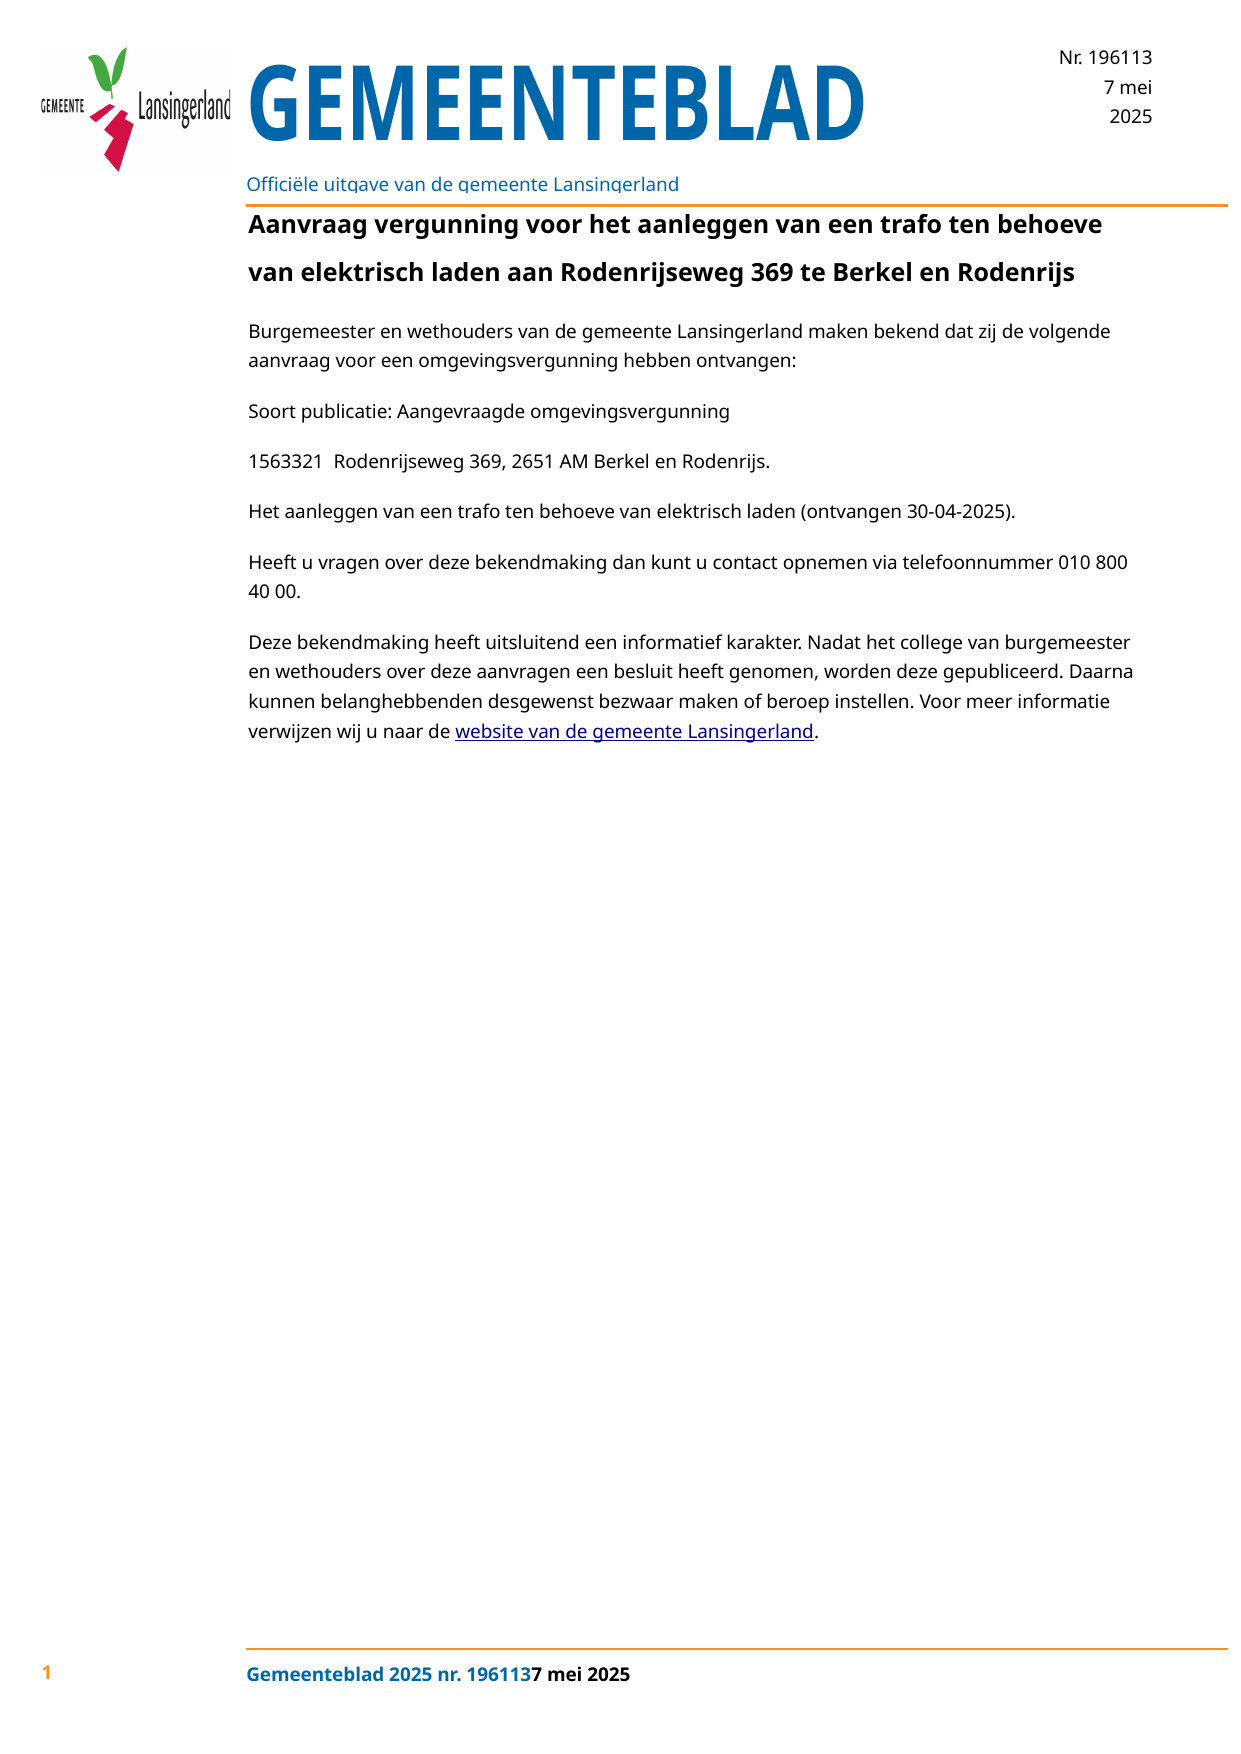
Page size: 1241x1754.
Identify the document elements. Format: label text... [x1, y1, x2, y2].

text Burgemeester en wethouders van de gemeente Lansingerland maken bekend dat zij de volgende aanvraag voor een omgevingsvergunning hebben ontvangen: [248, 318, 1152, 373]
text Het aanleggen van een trafo ten behoeve van elektrisch laden (ontvangen 30-04-2025). [248, 499, 1152, 524]
text 1563321 Rodenrijseweg 369, 2651 AM Berkel en Rodenrijs. [248, 448, 1152, 474]
text Soort publicatie: Aangevraagde omgevingsvergunning [248, 398, 1152, 424]
text Deze bekendmaking heeft uitsluitend een informatief karakter. Nadat het college van burgemeester en wethouders over deze aanvragen een besluit heeft genomen, worden deze gepubliceerd. Daarna kunnen belanghebbenden desgewenst bezwaar maken of beroep instellen. Voor meer informatie verwijzen wij u naar de website van de gemeente Lansingerland. [248, 629, 1152, 744]
text Aanvraag vergunning voor het aanleggen van een trafo ten behoeve van elektrisch laden aan Rodenrijseweg 369 te Berkel en Rodenrijs [248, 207, 1152, 288]
picture [41, 47, 231, 172]
text Heeft u vragen over deze bekendmaking dan kunt u contact opnemen via telefoonnummer 010 800 40 00. [248, 549, 1152, 604]
